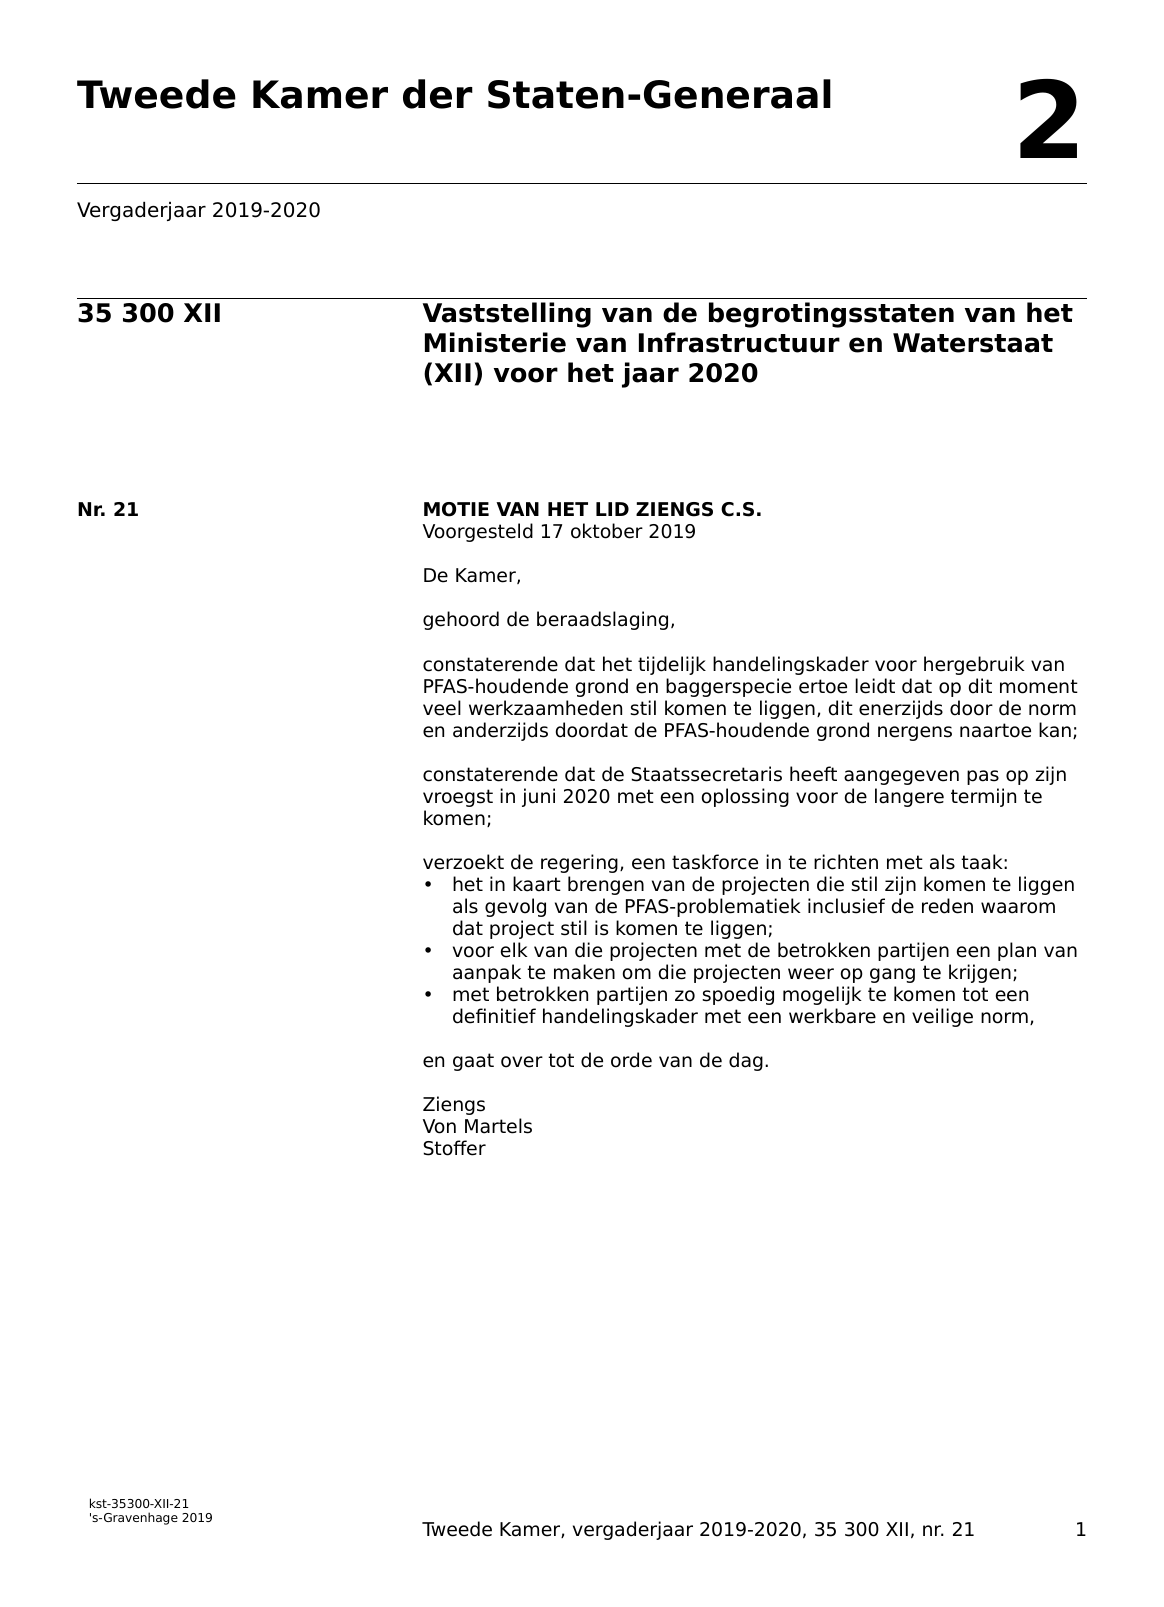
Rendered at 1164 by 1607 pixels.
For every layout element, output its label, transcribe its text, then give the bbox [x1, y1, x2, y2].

text constaterende dat de Staatssecretaris heeft aangegeven pas op zijn vroegst in juni 2020 met een oplossing voor de langere termijn te komen; [422, 764, 1087, 829]
text verzoekt de regering, een taskforce in te richten met als taak: [422, 852, 1087, 874]
text gehoord de beraadslaging, [422, 609, 1087, 631]
text • het in kaart brengen van de projecten die stil zijn komen te liggen als gevolg van de PFAS-problematiek inclusief de reden waarom dat project stil is komen te liggen; [422, 874, 1087, 940]
text constaterende dat het tijdelijk handelingskader voor hergebruik van PFAS-houdende grond en baggerspecie ertoe leidt dat op dit moment veel werkzaamheden stil komen te liggen, dit enerzijds door de norm en anderzijds doordat de PFAS-houdende grond nergens naartoe kan; [422, 653, 1087, 741]
subtitle 35 300 XII Vaststelling van de begrotingsstaten van het Ministerie van Infrastructuur en Waterstaat (XII) voor het jaar 2020 [77, 299, 1087, 388]
text kst-35300-XII-21 [88, 1497, 323, 1511]
text De Kamer, [422, 565, 1087, 587]
table_header 2 [886, 59, 1087, 183]
text Ziengs [422, 1094, 1087, 1116]
table_cell Vergaderjaar 2019-2020 [77, 184, 1087, 298]
text Stoffer [422, 1138, 1087, 1160]
subtitle Nr. 21 MOTIE VAN HET LID ZIENGS C.S. [77, 499, 1087, 521]
text Von Martels [422, 1116, 1087, 1138]
text en gaat over tot de orde van de dag. [422, 1050, 1087, 1072]
text Voorgesteld 17 oktober 2019 [422, 521, 1087, 543]
table_header Tweede Kamer der Staten-Generaal [77, 59, 886, 183]
text • voor elk van die projecten met de betrokken partijen een plan van aanpak te maken om die projecten weer op gang te krijgen; [422, 940, 1087, 984]
text • met betrokken partijen zo spoedig mogelijk te komen tot een definitief handelingskader met een werkbare en veilige norm, [422, 984, 1087, 1028]
text 's-Gravenhage 2019 [88, 1511, 323, 1525]
